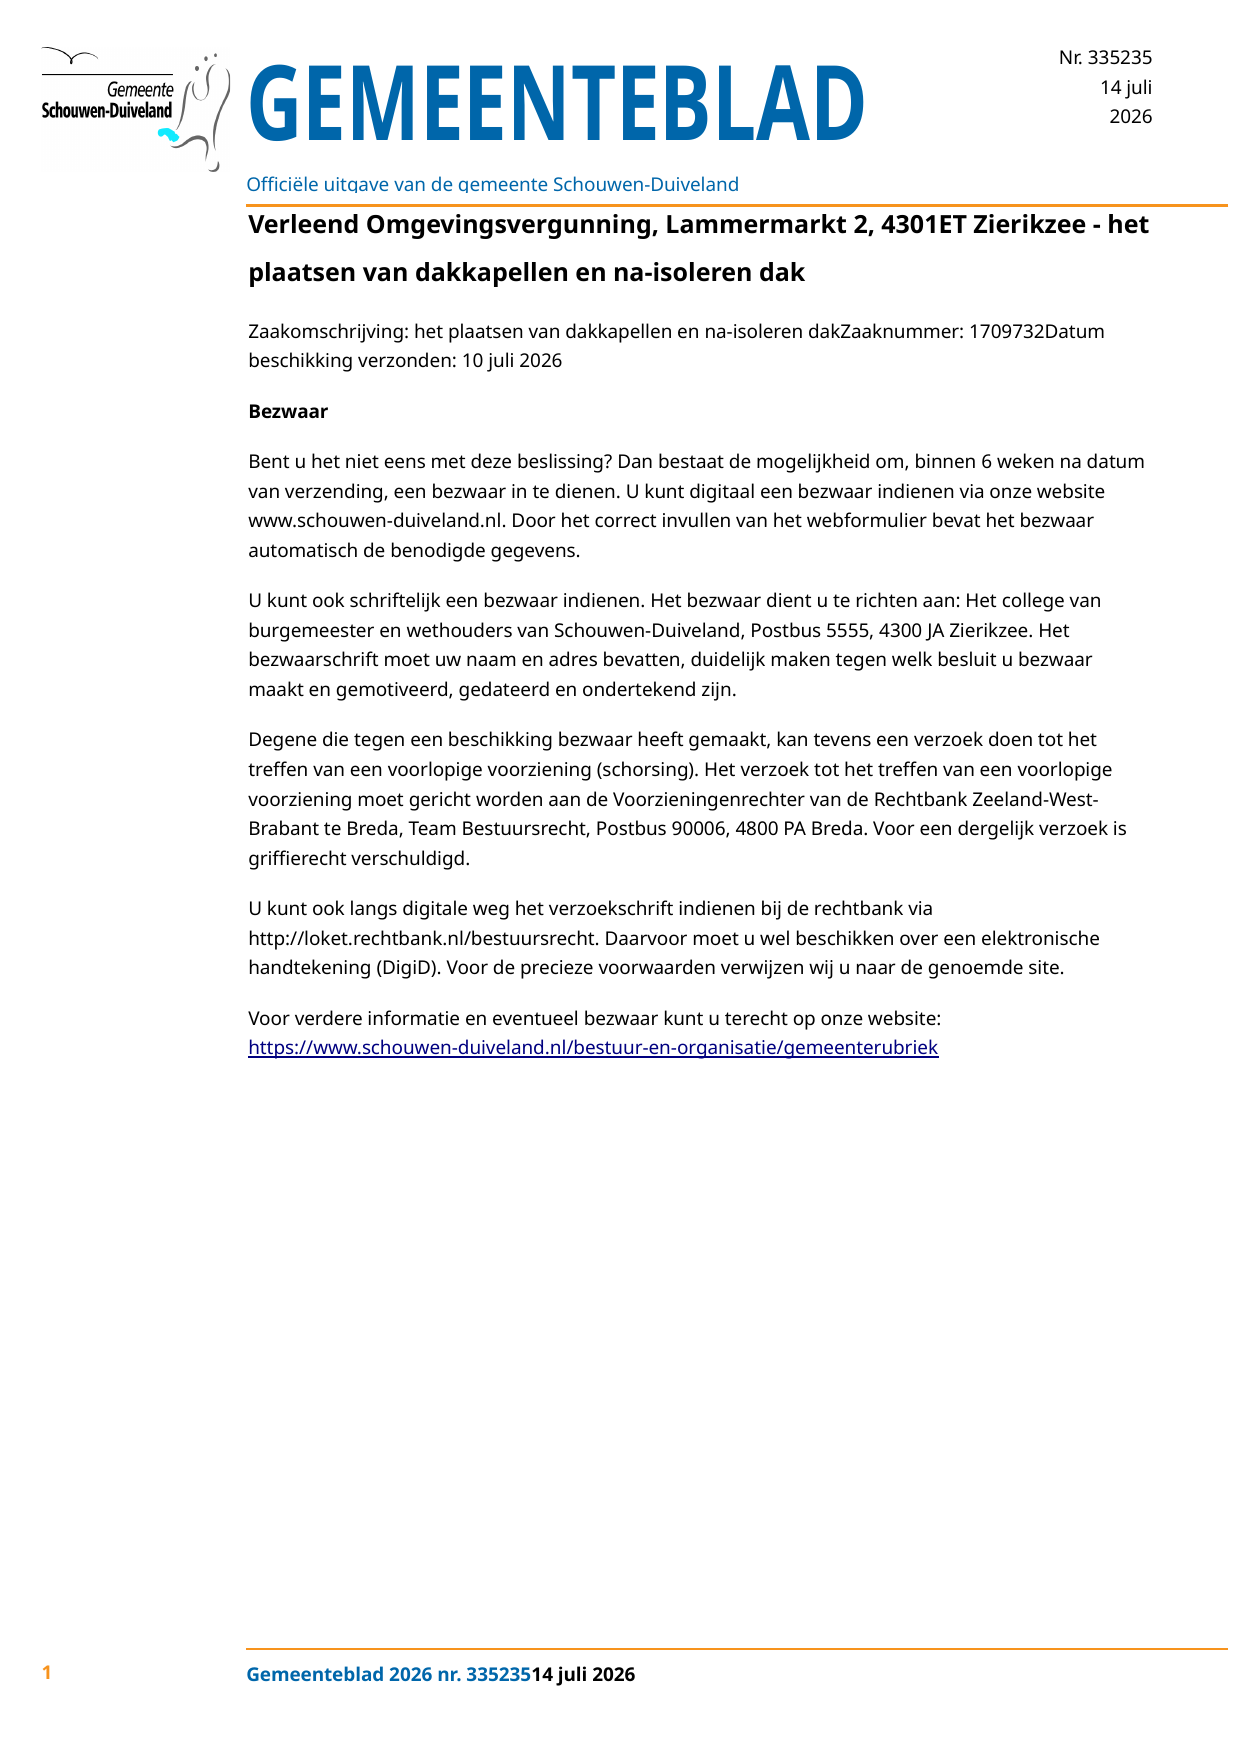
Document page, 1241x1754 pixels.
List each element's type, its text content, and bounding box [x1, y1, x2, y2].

text U kunt ook schriftelijk een bezwaar indienen. Het bezwaar dient u te richten aan: Het college van burgemeester en wethouders van Schouwen-Duiveland, Postbus 5555, 4300 JA Zierikzee. Het bezwaarschrift moet uw naam en adres bevatten, duidelijk maken tegen welk besluit u bezwaar maakt en gemotiveerd, gedateerd en ondertekend zijn. [248, 587, 1152, 702]
text U kunt ook langs digitale weg het verzoekschrift indienen bij de rechtbank via http://loket.rechtbank.nl/bestuursrecht. Daarvoor moet u wel beschikken over een elektronische handtekening (DigiD). Voor de precieze voorwaarden verwijzen wij u naar de genoemde site. [248, 895, 1152, 980]
text Bezwaar [248, 398, 1152, 424]
text Verleend Omgevingsvergunning, Lammermarkt 2, 4301ET Zierikzee - het plaatsen van dakkapellen en na-isoleren dak [248, 207, 1152, 288]
text Voor verdere informatie en eventueel bezwaar kunt u terecht op onze website: https://www.schouwen-duiveland.nl/bestuur-en-organisatie/gemeenterubriek [248, 1005, 1152, 1060]
text Bent u het niet eens met deze beslissing? Dan bestaat de mogelijkheid om, binnen 6 weken na datum van verzending, een bezwaar in te dienen. U kunt digitaal een bezwaar indienen via onze website www.schouwen-duiveland.nl. Door het correct invullen van het webformulier bevat het bezwaar automatisch de benodigde gegevens. [248, 448, 1152, 563]
text Zaakomschrijving: het plaatsen van dakkapellen en na-isoleren dakZaaknummer: 1709732Datum beschikking verzonden: 10 juli 2026 [248, 318, 1152, 373]
text Degene die tegen een beschikking bezwaar heeft gemaakt, kan tevens een verzoek doen tot het treffen van een voorlopige voorziening (schorsing). Het verzoek tot het treffen van een voorlopige voorziening moet gericht worden aan de Voorzieningenrechter van de Rechtbank Zeeland-West-Brabant te Breda, Team Bestuursrecht, Postbus 90006, 4800 PA Breda. Voor een dergelijk verzoek is griffierecht verschuldigd. [248, 727, 1152, 871]
picture [41, 47, 231, 172]
